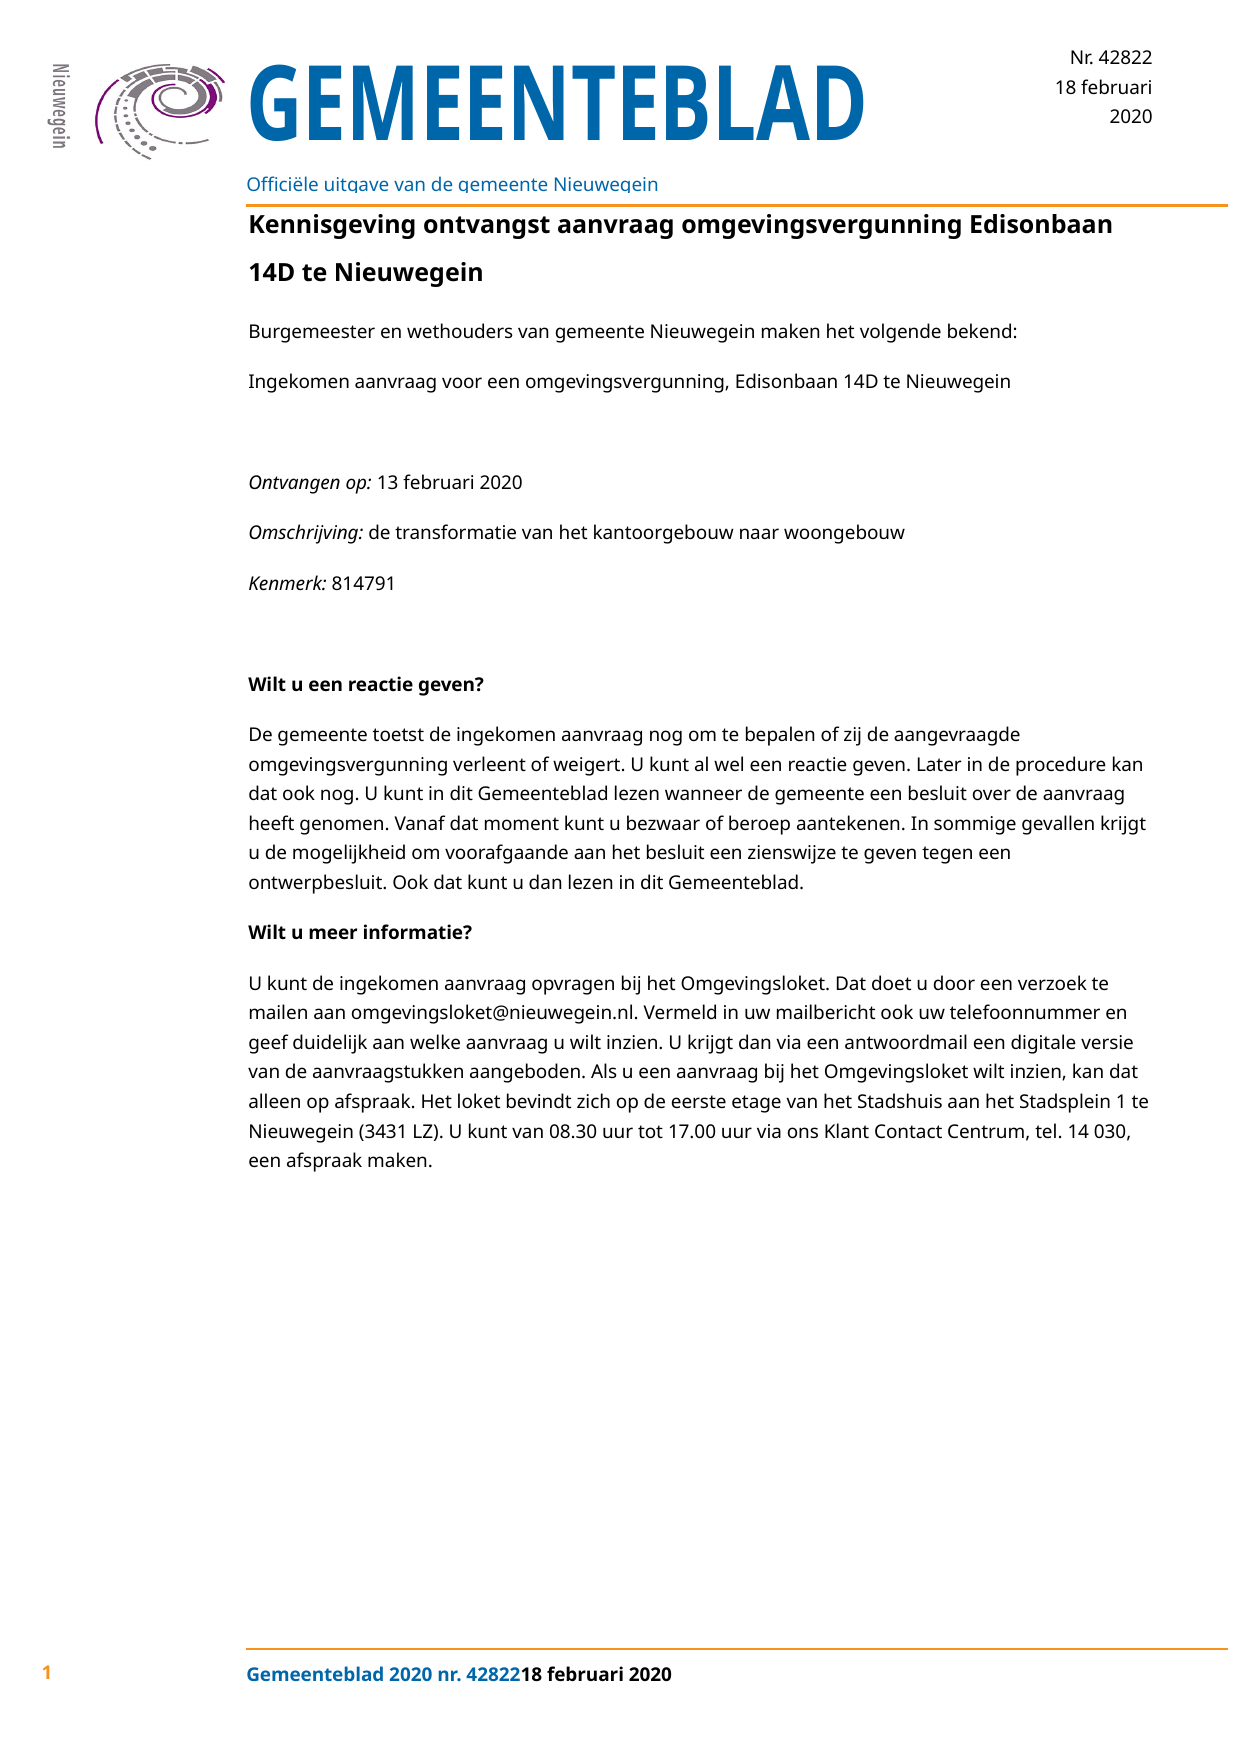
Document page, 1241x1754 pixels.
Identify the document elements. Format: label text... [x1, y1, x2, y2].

text U kunt de ingekomen aanvraag opvragen bij het Omgevingsloket. Dat doet u door een verzoek te mailen aan omgevingsloket@nieuwegein.nl. Vermeld in uw mailbericht ook uw telefoonnummer en geef duidelijk aan welke aanvraag u wilt inzien. U krijgt dan via een antwoordmail een digitale versie van de aanvraagstukken aangeboden. Als u een aanvraag bij het Omgevingsloket wilt inzien, kan dat alleen op afspraak. Het loket bevindt zich op de eerste etage van het Stadshuis aan het Stadsplein 1 te Nieuwegein (3431 LZ). U kunt van 08.30 uur tot 17.00 uur via ons Klant Contact Centrum, tel. 14 030, een afspraak maken. [248, 970, 1152, 1173]
text Wilt u meer informatie? [248, 919, 1152, 945]
text Ingekomen aanvraag voor een omgevingsvergunning, Edisonbaan 14D te Nieuwegein [248, 368, 1152, 394]
text Kenmerk: 814791 [248, 570, 1152, 596]
text De gemeente toetst de ingekomen aanvraag nog om te bepalen of zij de aangevraagde omgevingsvergunning verleent of weigert. U kunt al wel een reactie geven. Later in de procedure kan dat ook nog. U kunt in dit Gemeenteblad lezen wanneer de gemeente een besluit over de aanvraag heeft genomen. Vanaf dat moment kunt u bezwaar of beroep aantekenen. In sommige gevallen krijgt u de mogelijkheid om voorafgaande aan het besluit een zienswijze te geven tegen een ontwerpbesluit. Ook dat kunt u dan lezen in dit Gemeenteblad. [248, 721, 1152, 895]
text Wilt u een reactie geven? [248, 671, 1152, 697]
text Ontvangen op: 13 februari 2020 [248, 469, 1152, 495]
text Kennisgeving ontvangst aanvraag omgevingsvergunning Edisonbaan 14D te Nieuwegein [248, 207, 1152, 288]
text Burgemeester en wethouders van gemeente Nieuwegein maken het volgende bekend: [248, 318, 1152, 344]
picture [41, 47, 231, 172]
text Omschrijving: de transformatie van het kantoorgebouw naar woongebouw [248, 519, 1152, 545]
